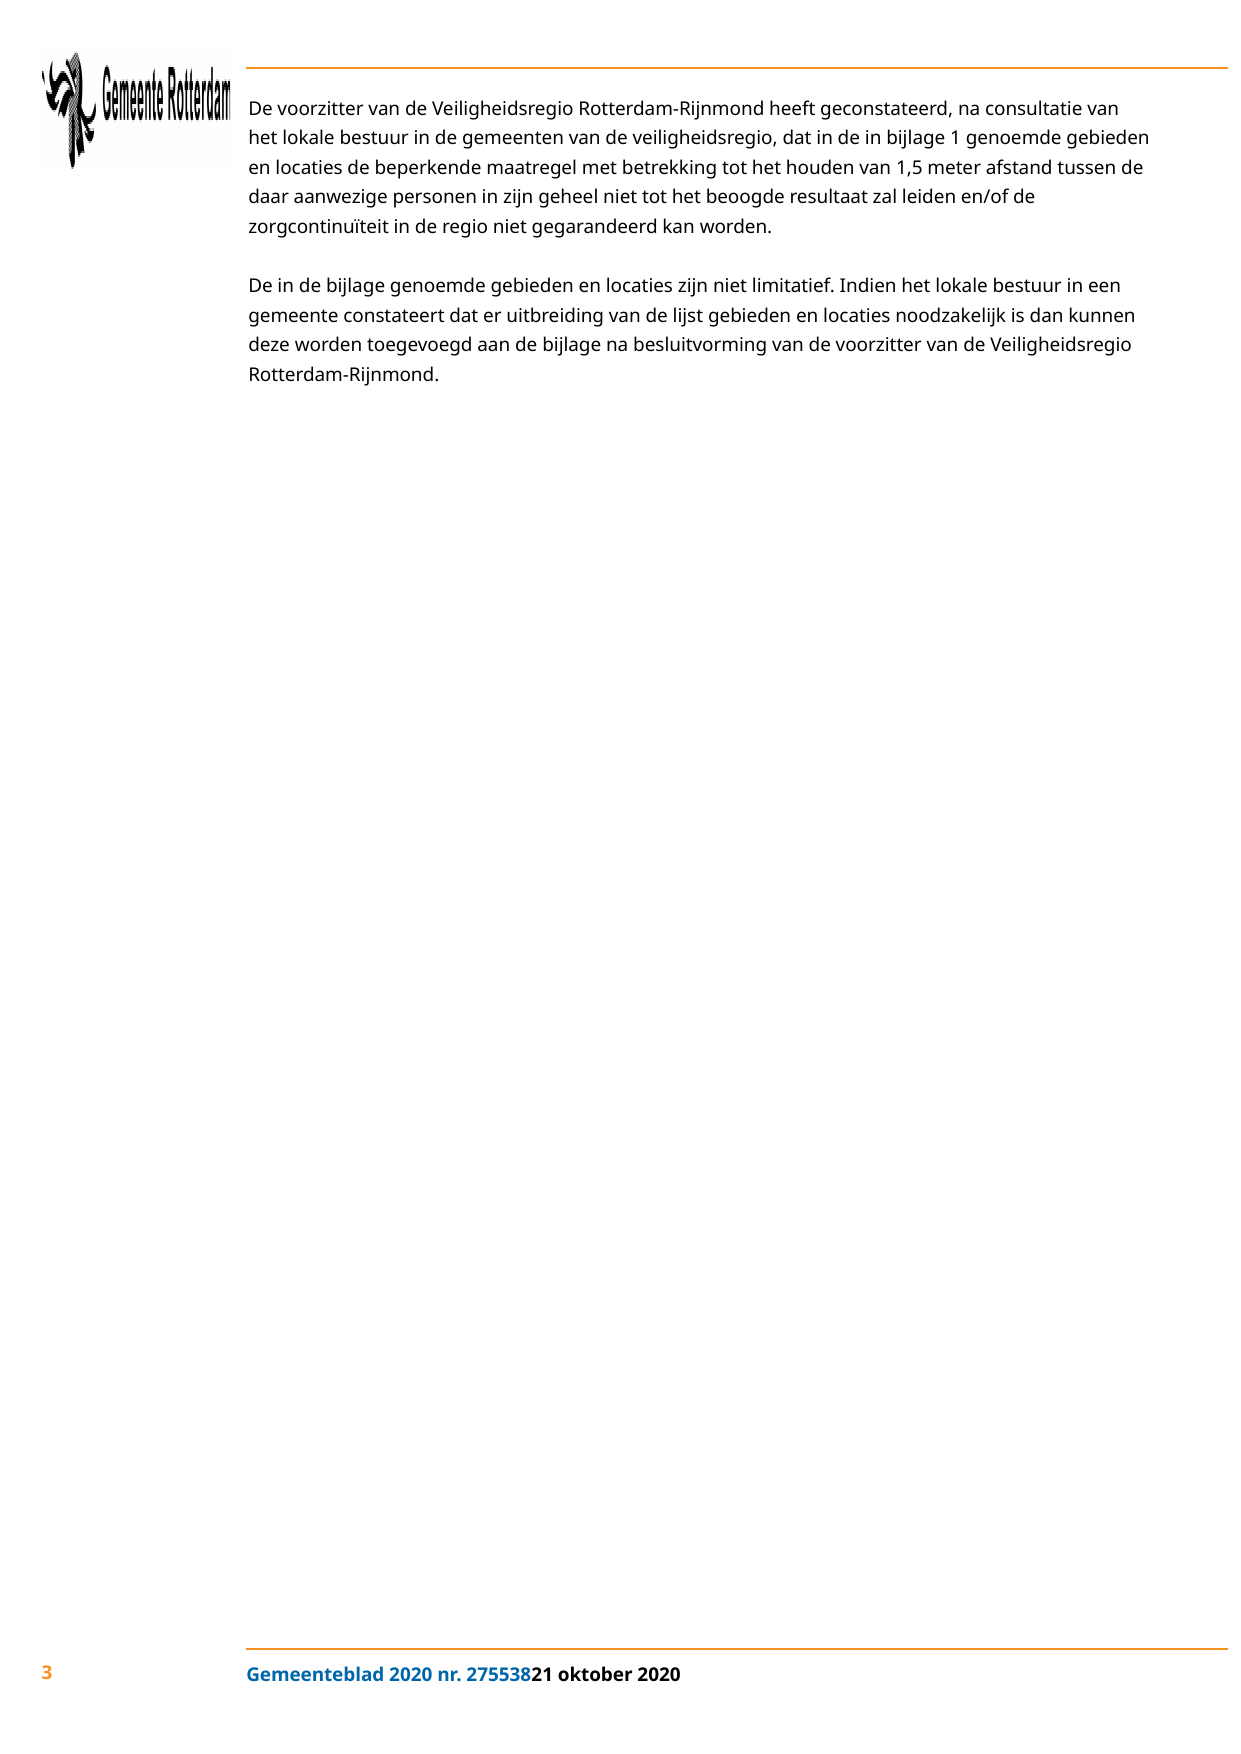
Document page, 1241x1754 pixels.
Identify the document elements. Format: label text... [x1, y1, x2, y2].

picture [41, 47, 231, 172]
text De in de bijlage genoemde gebieden en locaties zijn niet limitatief. Indien het lokale bestuur in een gemeente constateert dat er uitbreiding van de lijst gebieden en locaties noodzakelijk is dan kunnen deze worden toegevoegd aan de bijlage na besluitvorming van de voorzitter van de Veiligheidsregio Rotterdam-Rijnmond. [248, 272, 1152, 387]
text De voorzitter van de Veiligheidsregio Rotterdam-Rijnmond heeft geconstateerd, na consultatie van het lokale bestuur in de gemeenten van de veiligheidsregio, dat in de in bijlage 1 genoemde gebieden en locaties de beperkende maatregel met betrekking tot het houden van 1,5 meter afstand tussen de daar aanwezige personen in zijn geheel niet tot het beoogde resultaat zal leiden en/of de zorgcontinuïteit in de regio niet gegarandeerd kan worden. [248, 95, 1152, 239]
